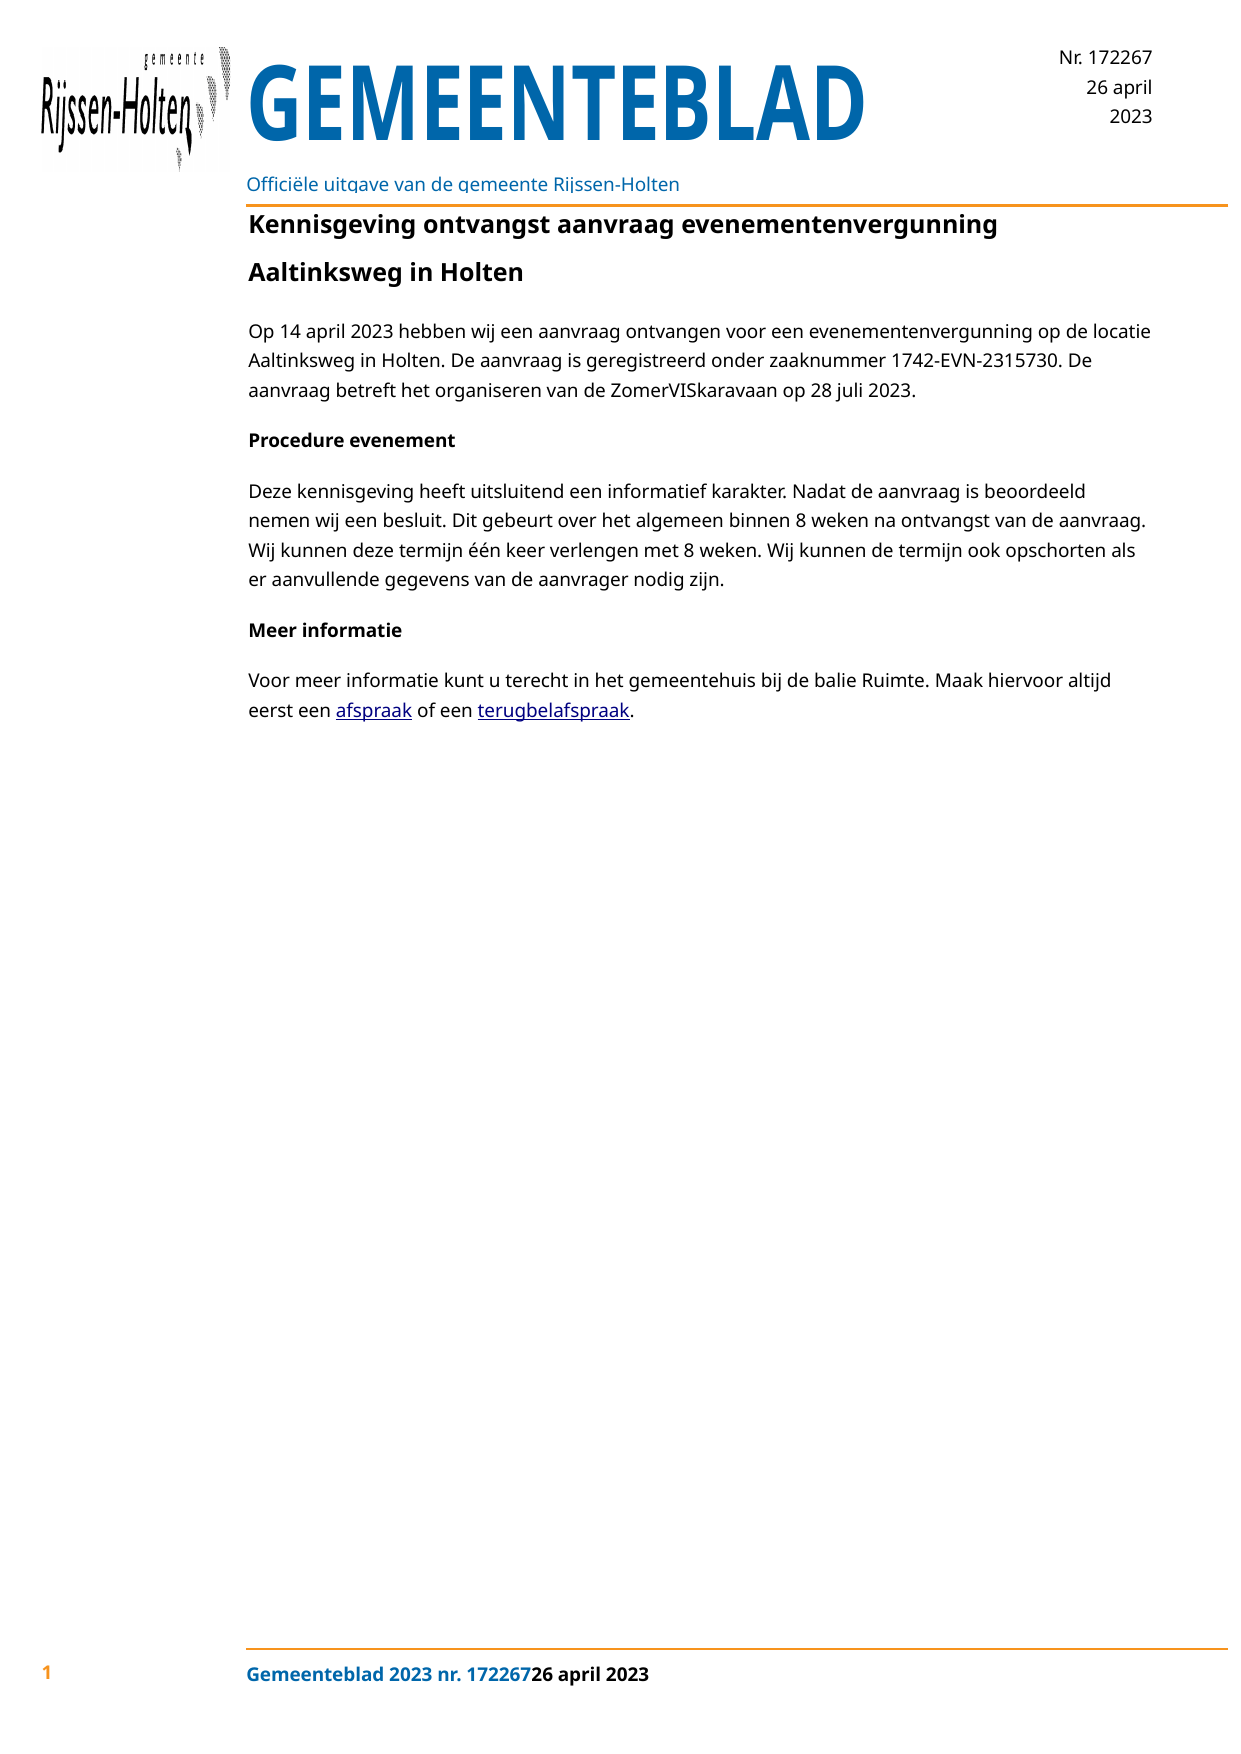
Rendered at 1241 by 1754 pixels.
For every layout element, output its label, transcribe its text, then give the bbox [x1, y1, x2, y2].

text Op 14 april 2023 hebben wij een aanvraag ontvangen voor een evenementenvergunning op de locatie Aaltinksweg in Holten. De aanvraag is geregistreerd onder zaaknummer 1742-EVN-2315730. De aanvraag betreft het organiseren van de ZomerVISkaravaan op 28 juli 2023. [248, 318, 1152, 403]
text Meer informatie [248, 617, 1152, 643]
text Procedure evenement [248, 427, 1152, 453]
picture [41, 47, 231, 172]
text Kennisgeving ontvangst aanvraag evenementenvergunning Aaltinksweg in Holten [248, 207, 1152, 288]
text Deze kennisgeving heeft uitsluitend een informatief karakter. Nadat de aanvraag is beoordeeld nemen wij een besluit. Dit gebeurt over het algemeen binnen 8 weken na ontvangst van de aanvraag. Wij kunnen deze termijn één keer verlengen met 8 weken. Wij kunnen de termijn ook opschorten als er aanvullende gegevens van de aanvrager nodig zijn. [248, 478, 1152, 592]
text Voor meer informatie kunt u terecht in het gemeentehuis bij de balie Ruimte. Maak hiervoor altijd eerst een afspraak of een terugbelafspraak. [248, 667, 1152, 723]
